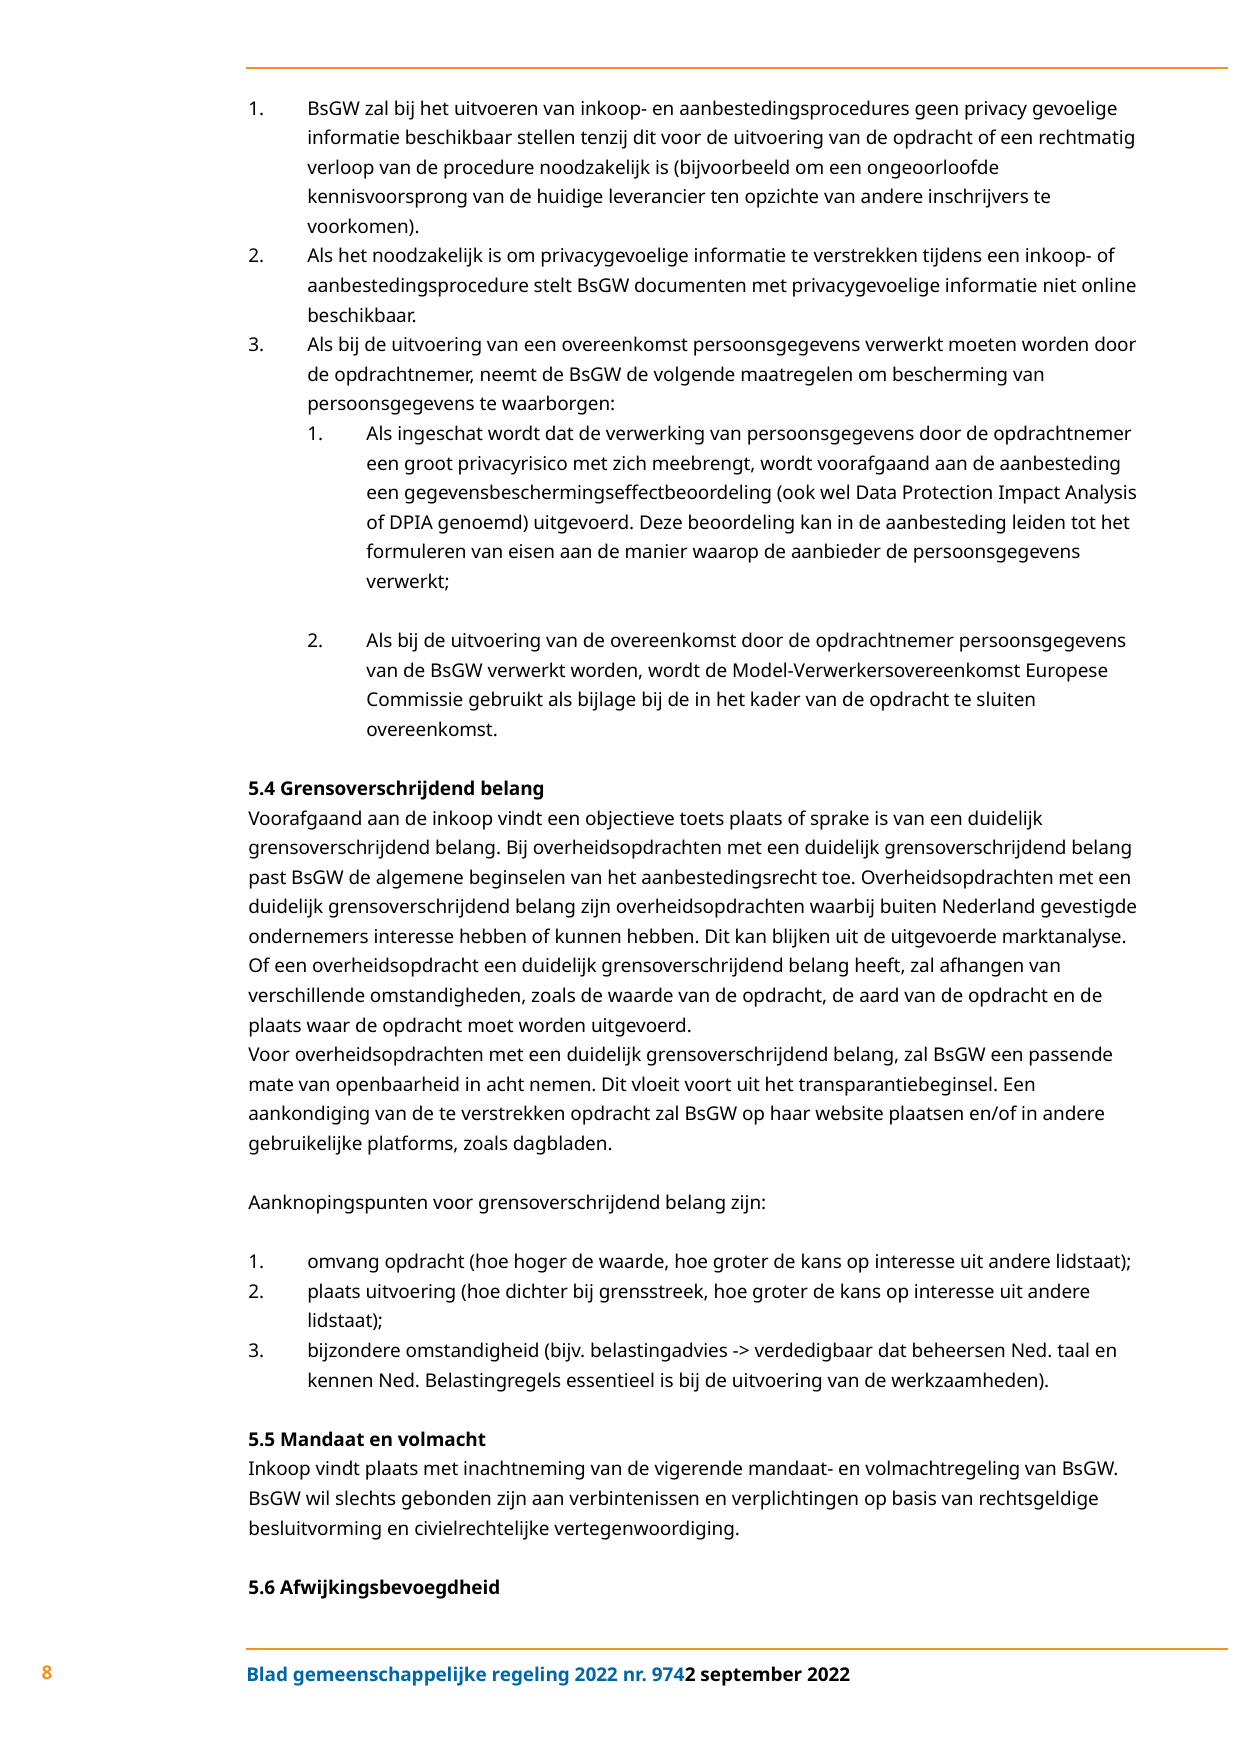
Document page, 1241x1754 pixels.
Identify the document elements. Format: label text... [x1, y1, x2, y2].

list omvang opdracht (hoe hoger de waarde, hoe groter de kans op interesse uit andere lidstaat); [248, 1248, 1152, 1274]
list Als bij de uitvoering van de overeenkomst door de opdrachtnemer persoonsgegevens van de BsGW verwerkt worden, wordt de Model-Verwerkersovereenkomst Europese Commissie gebruikt als bijlage bij de in het kader van de opdracht te sluiten overeenkomst. [307, 627, 1152, 742]
text Aanknopingspunten voor grensoverschrijdend belang zijn: [248, 1189, 1152, 1215]
text 5.5 Mandaat en volmacht [248, 1426, 1152, 1452]
list plaats uitvoering (hoe dichter bij grensstreek, hoe groter de kans op interesse uit andere lidstaat); [248, 1278, 1152, 1333]
list Als ingeschat wordt dat de verwerking van persoonsgegevens door de opdrachtnemer een groot privacyrisico met zich meebrengt, wordt voorafgaand aan de aanbesteding een gegevensbeschermingseffectbeoordeling (ook wel Data Protection Impact Analysis of DPIA genoemd) uitgevoerd. Deze beoordeling kan in de aanbesteding leiden tot het formuleren van eisen aan de manier waarop de aanbieder de persoonsgegevens verwerkt; [307, 420, 1152, 594]
text 5.4 Grensoverschrijdend belang [248, 775, 1152, 801]
text 5.6 Afwijkingsbevoegdheid [248, 1574, 1152, 1600]
text Voor overheidsopdrachten met een duidelijk grensoverschrijdend belang, zal BsGW een passende mate van openbaarheid in acht nemen. Dit vloeit voort uit het transparantiebeginsel. Een aankondiging van de te verstrekken opdracht zal BsGW op haar website plaatsen en/of in andere gebruikelijke platforms, zoals dagbladen. [248, 1041, 1152, 1156]
list BsGW zal bij het uitvoeren van inkoop- en aanbestedingsprocedures geen privacy gevoelige informatie beschikbaar stellen tenzij dit voor de uitvoering van de opdracht of een rechtmatig verloop van de procedure noodzakelijk is (bijvoorbeeld om een ongeoorloofde kennisvoorsprong van de huidige leverancier ten opzichte van andere inschrijvers te voorkomen). [248, 95, 1152, 239]
list bijzondere omstandigheid (bijv. belastingadvies -> verdedigbaar dat beheersen Ned. taal en kennen Ned. Belastingregels essentieel is bij de uitvoering van de werkzaamheden). [248, 1337, 1152, 1393]
text Inkoop vindt plaats met inachtneming van de vigerende mandaat- en volmachtregeling van BsGW. BsGW wil slechts gebonden zijn aan verbintenissen en verplichtingen op basis van rechtsgeldige besluitvorming en civielrechtelijke vertegenwoordiging. [248, 1456, 1152, 1541]
list Als het noodzakelijk is om privacygevoelige informatie te verstrekken tijdens een inkoop- of aanbestedingsprocedure stelt BsGW documenten met privacygevoelige informatie niet online beschikbaar. [248, 243, 1152, 328]
text Of een overheidsopdracht een duidelijk grensoverschrijdend belang heeft, zal afhangen van verschillende omstandigheden, zoals de waarde van de opdracht, de aard van de opdracht en de plaats waar de opdracht moet worden uitgevoerd. [248, 953, 1152, 1038]
list Als bij de uitvoering van een overeenkomst persoonsgegevens verwerkt moeten worden door de opdrachtnemer, neemt de BsGW de volgende maatregelen om bescherming van persoonsgegevens te waarborgen: [248, 331, 1152, 416]
picture [41, 47, 231, 172]
text Voorafgaand aan de inkoop vindt een objectieve toets plaats of sprake is van een duidelijk grensoverschrijdend belang. Bij overheidsopdrachten met een duidelijk grensoverschrijdend belang past BsGW de algemene beginselen van het aanbestedingsrecht toe. Overheidsopdrachten met een duidelijk grensoverschrijdend belang zijn overheidsopdrachten waarbij buiten Nederland gevestigde ondernemers interesse hebben of kunnen hebben. Dit kan blijken uit de uitgevoerde marktanalyse. [248, 805, 1152, 949]
